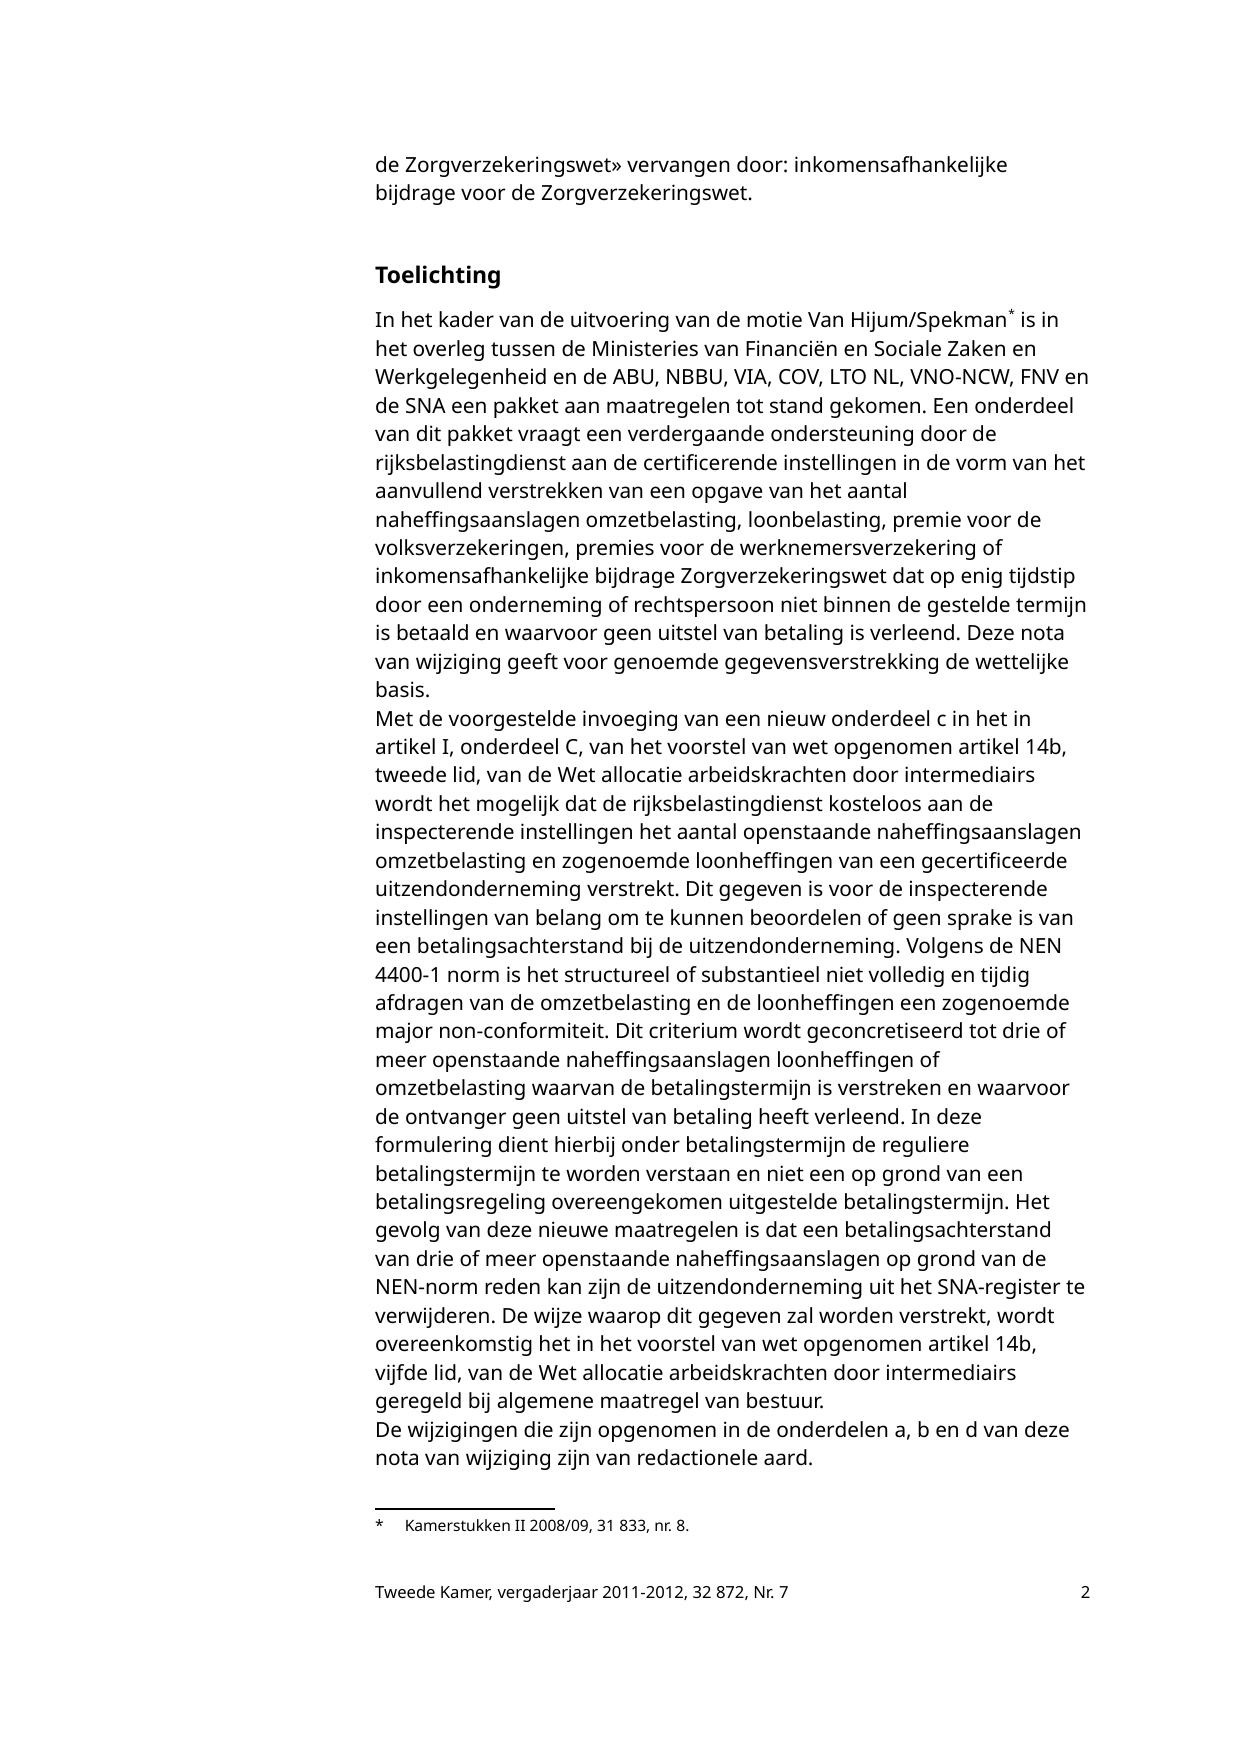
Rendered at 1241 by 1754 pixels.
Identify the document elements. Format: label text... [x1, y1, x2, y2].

text de Zorgverzekeringswet» vervangen door: inkomensafhankelijke bijdrage voor de Zorgverzekeringswet. [375, 150, 1090, 207]
text De wijzigingen die zijn opgenomen in de onderdelen a, b en d van deze nota van wijziging zijn van redactionele aard. [375, 1415, 1090, 1472]
text Kamerstukken II 2008/09, 31 833, nr. 8. [375, 1508, 1090, 1536]
text Met de voorgestelde invoeging van een nieuw onderdeel c in het in artikel I, onderdeel C, van het voorstel van wet opgenomen artikel 14b, tweede lid, van de Wet allocatie arbeidskrachten door intermediairs wordt het mogelijk dat de rijksbelastingdienst kosteloos aan de inspecterende instellingen het aantal openstaande naheffingsaanslagen omzetbelasting en zogenoemde loonheffingen van een gecertificeerde uitzendonderneming verstrekt. Dit gegeven is voor de inspecterende instellingen van belang om te kunnen beoordelen of geen sprake is van een betalingsachterstand bij de uitzendonderneming. Volgens de NEN 4400-1 norm is het structureel of substantieel niet volledig en tijdig afdragen van de omzetbelasting en de loonheffingen een zogenoemde major non-conformiteit. Dit criterium wordt geconcretiseerd tot drie of meer openstaande naheffingsaanslagen loonheffingen of omzetbelasting waarvan de betalingstermijn is verstreken en waarvoor de ontvanger geen uitstel van betaling heeft verleend. In deze formulering dient hierbij onder betalingstermijn de reguliere betalingstermijn te worden verstaan en niet een op grond van een betalingsregeling overeengekomen uitgestelde betalingstermijn. Het gevolg van deze nieuwe maatregelen is dat een betalingsachterstand van drie of meer openstaande naheffingsaanslagen op grond van de NEN-norm reden kan zijn de uitzendonderneming uit het SNA-register te verwijderen. De wijze waarop dit gegeven zal worden verstrekt, wordt overeenkomstig het in het voorstel van wet opgenomen artikel 14b, vijfde lid, van de Wet allocatie arbeidskrachten door intermediairs geregeld bij algemene maatregel van bestuur. [375, 704, 1090, 1415]
text In het kader van de uitvoering van de motie Van Hijum/Spekman is in het overleg tussen de Ministeries van Financiën en Sociale Zaken en Werkgelegenheid en de ABU, NBBU, VIA, COV, LTO NL, VNO-NCW, FNV en de SNA een pakket aan maatregelen tot stand gekomen. Een onderdeel van dit pakket vraagt een verdergaande ondersteuning door de rijksbelastingdienst aan de certificerende instellingen in de vorm van het aanvullend verstrekken van een opgave van het aantal naheffingsaanslagen omzetbelasting, loonbelasting, premie voor de volksverzekeringen, premies voor de werknemersverzekering of inkomensafhankelijke bijdrage Zorgverzekeringswet dat op enig tijdstip door een onderneming of rechtspersoon niet binnen de gestelde termijn is betaald en waarvoor geen uitstel van betaling is verleend. Deze nota van wijziging geeft voor genoemde gegevensverstrekking de wettelijke basis. [375, 306, 1090, 704]
subtitle Toelichting [375, 259, 1090, 291]
